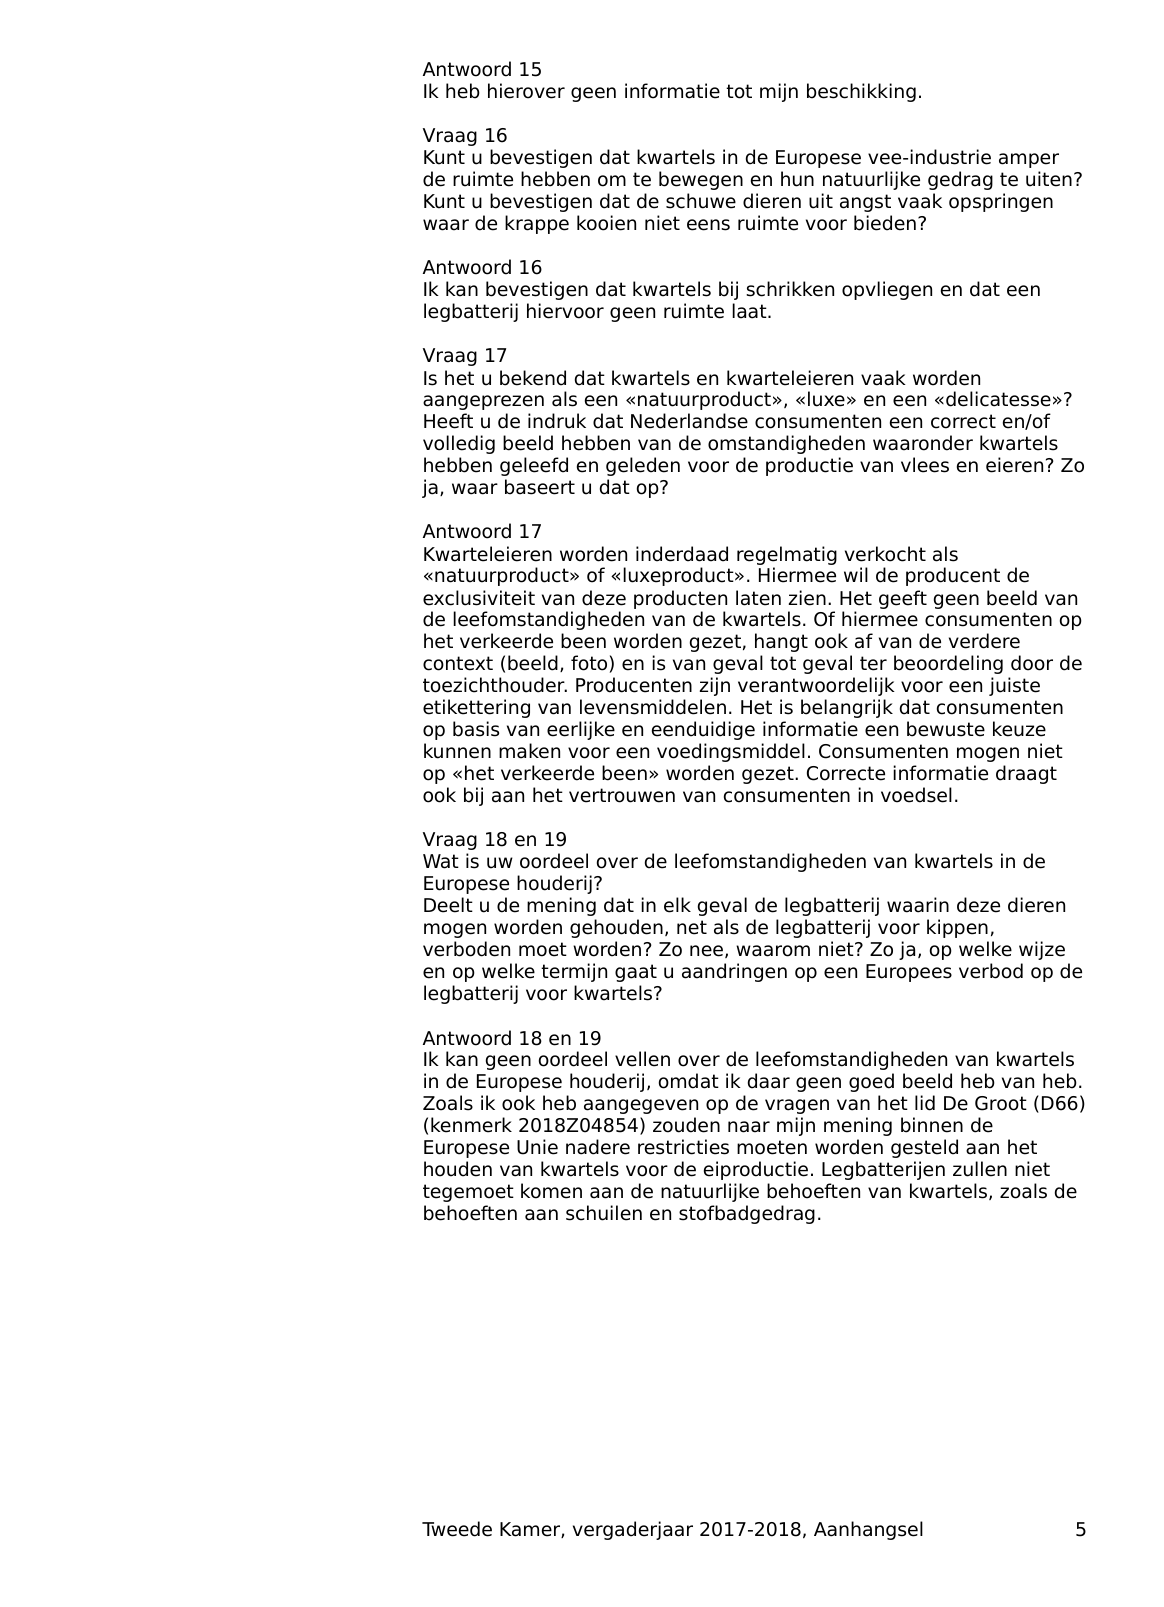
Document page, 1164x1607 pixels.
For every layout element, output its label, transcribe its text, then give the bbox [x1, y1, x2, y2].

text Wat is uw oordeel over de leefomstandigheden van kwartels in de Europese houderij? [422, 851, 1087, 895]
text Kwarteleieren worden inderdaad regelmatig verkocht als «natuurproduct» of «luxeproduct». Hiermee wil de producent de exclusiviteit van deze producten laten zien. Het geeft geen beeld van de leefomstandigheden van de kwartels. Of hiermee consumenten op het verkeerde been worden gezet, hangt ook af van de verdere context (beeld, foto) en is van geval tot geval ter beoordeling door de toezichthouder. Producenten zijn verantwoordelijk voor een juiste etikettering van levensmiddelen. Het is belangrijk dat consumenten op basis van eerlijke en eenduidige informatie een bewuste keuze kunnen maken voor een voedingsmiddel. Consumenten mogen niet op «het verkeerde been» worden gezet. Correcte informatie draagt ook bij aan het vertrouwen van consumenten in voedsel. [422, 543, 1087, 807]
text Vraag 18 en 19 [422, 829, 1087, 851]
text Antwoord 15 [422, 59, 1087, 81]
text Ik heb hierover geen informatie tot mijn beschikking. [422, 81, 1087, 103]
text Deelt u de mening dat in elk geval de legbatterij waarin deze dieren mogen worden gehouden, net als de legbatterij voor kippen, verboden moet worden? Zo nee, waarom niet? Zo ja, op welke wijze en op welke termijn gaat u aandringen op een Europees verbod op de legbatterij voor kwartels? [422, 895, 1087, 1005]
text Ik kan geen oordeel vellen over de leefomstandigheden van kwartels in de Europese houderij, omdat ik daar geen goed beeld heb van heb. Zoals ik ook heb aangegeven op de vragen van het lid De Groot (D66) (kenmerk 2018Z04854) zouden naar mijn mening binnen de Europese Unie nadere restricties moeten worden gesteld aan het houden van kwartels voor de eiproductie. Legbatterijen zullen niet tegemoet komen aan de natuurlijke behoeften van kwartels, zoals de behoeften aan schuilen en stofbadgedrag. [422, 1049, 1087, 1225]
text Antwoord 18 en 19 [422, 1027, 1087, 1049]
text Vraag 17 [422, 345, 1087, 367]
text Antwoord 16 [422, 257, 1087, 279]
text Is het u bekend dat kwartels en kwarteleieren vaak worden aangeprezen als een «natuurproduct», «luxe» en een «delicatesse»? Heeft u de indruk dat Nederlandse consumenten een correct en/of volledig beeld hebben van de omstandigheden waaronder kwartels hebben geleefd en geleden voor de productie van vlees en eieren? Zo ja, waar baseert u dat op? [422, 367, 1087, 499]
text Vraag 16 [422, 125, 1087, 147]
text Ik kan bevestigen dat kwartels bij schrikken opvliegen en dat een legbatterij hiervoor geen ruimte laat. [422, 279, 1087, 323]
text Kunt u bevestigen dat kwartels in de Europese vee-industrie amper de ruimte hebben om te bewegen en hun natuurlijke gedrag te uiten? Kunt u bevestigen dat de schuwe dieren uit angst vaak opspringen waar de krappe kooien niet eens ruimte voor bieden? [422, 147, 1087, 235]
text Antwoord 17 [422, 521, 1087, 543]
